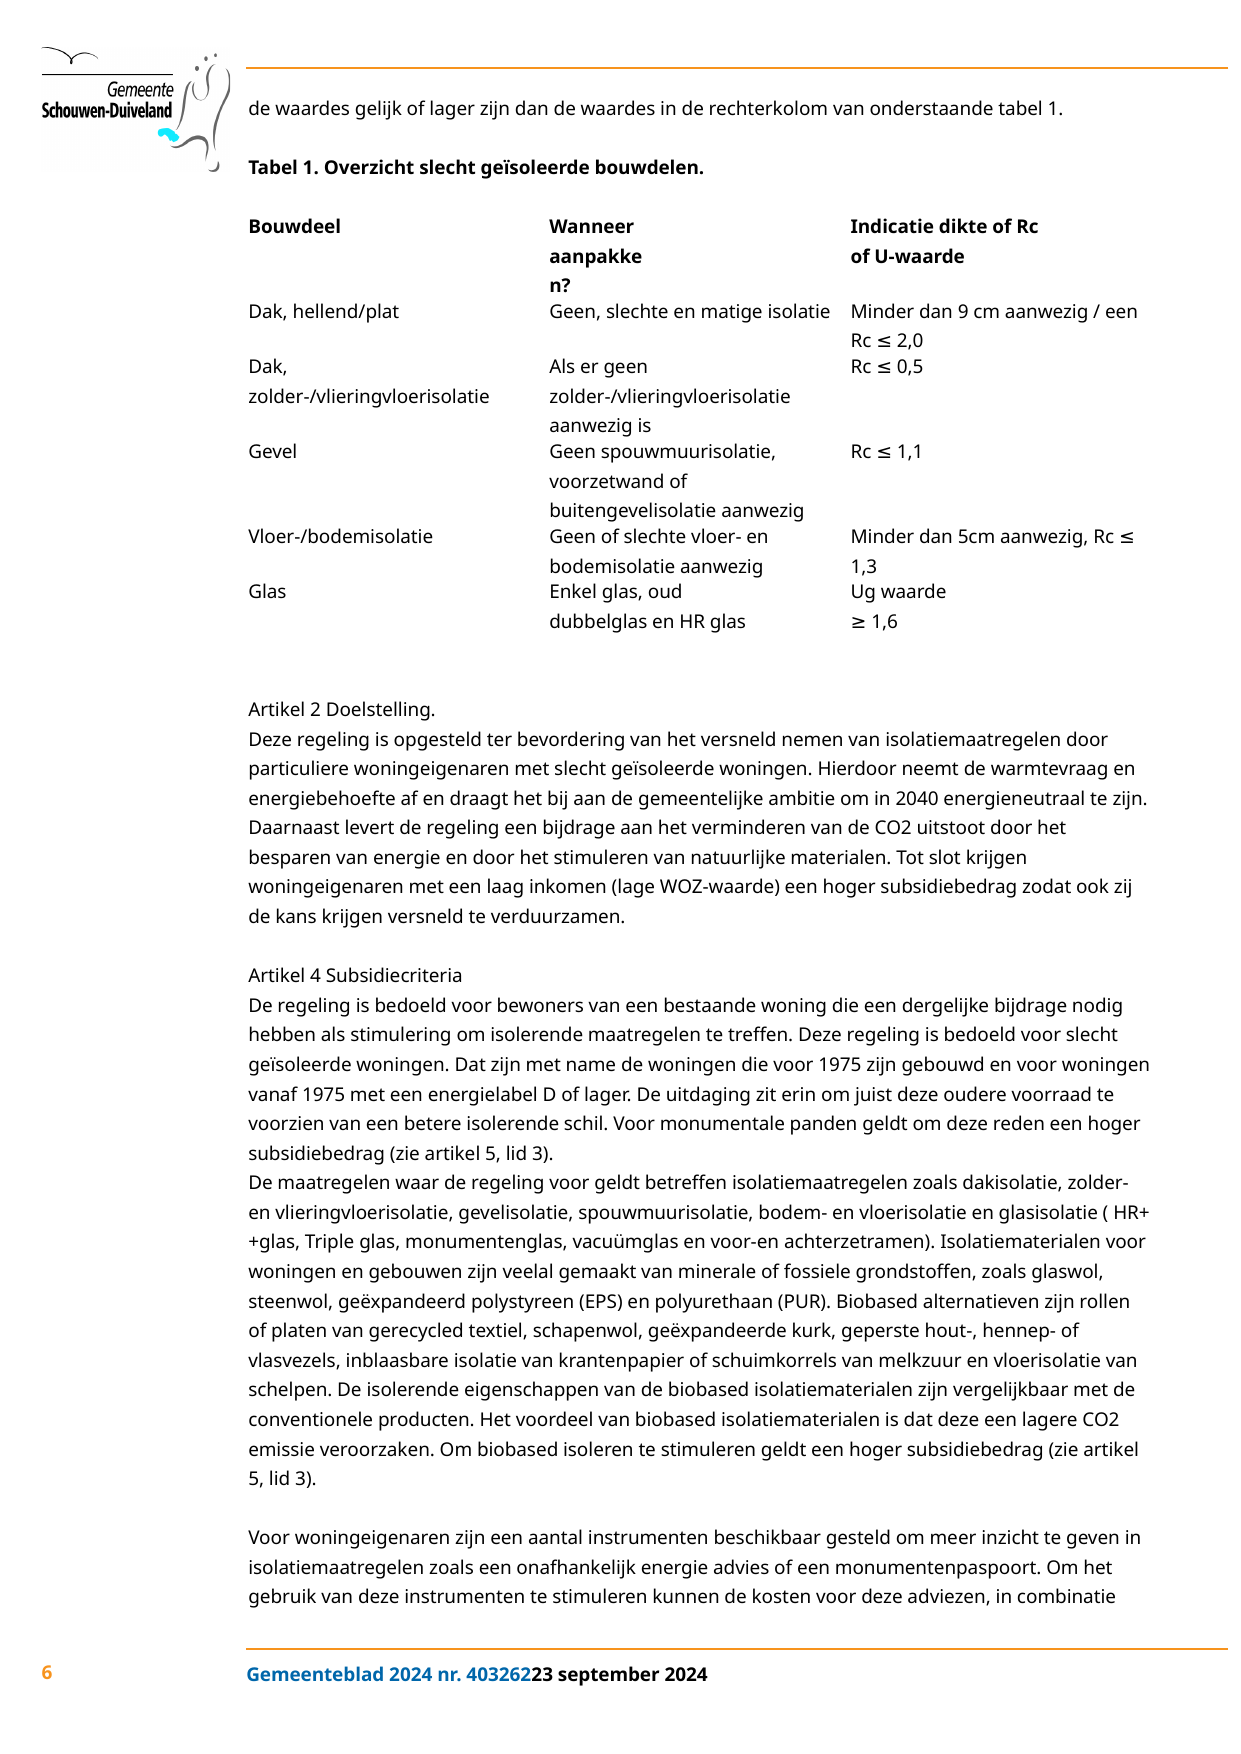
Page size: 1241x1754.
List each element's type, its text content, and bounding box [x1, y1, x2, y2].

text Artikel 2 Doelstelling. [248, 696, 1152, 722]
table_header Indicatie dikte of Rc of U-waarde [850, 213, 1051, 298]
table_header Wanneer aanpakken? [549, 213, 649, 298]
table_cell Dak, hellend/plat [248, 298, 549, 353]
text De regeling is bedoeld voor bewoners van een bestaande woning die een dergelijke bijdrage nodig hebben als stimulering om isolerende maatregelen te treffen. Deze regeling is bedoeld voor slecht geïsoleerde woningen. Dat zijn met name de woningen die voor 1975 zijn gebouwd en voor woningen vanaf 1975 met een energielabel D of lager. De uitdaging zit erin om juist deze oudere voorraad te voorzien van een betere isolerende schil. Voor monumentale panden geldt om deze reden een hoger subsidiebedrag (zie artikel 5, lid 3). [248, 992, 1152, 1166]
table_cell Geen, slechte en matige isolatie [549, 298, 850, 353]
table_cell Minder dan 5cm aanwezig, Rc ≤ 1,3 [850, 523, 1152, 578]
table_header [650, 213, 850, 298]
table_header Bouwdeel [248, 213, 449, 298]
table_header [449, 213, 549, 298]
picture [41, 47, 231, 172]
table_cell [750, 579, 850, 634]
table_cell [951, 579, 1152, 634]
table_cell [348, 579, 549, 634]
text Deze regeling is opgesteld ter bevordering van het versneld nemen van isolatiemaatregelen door particuliere woningeigenaren met slecht geïsoleerde woningen. Hierdoor neemt de warmtevraag en energiebehoefte af en draagt het bij aan de gemeentelijke ambitie om in 2040 energieneutraal te zijn. Daarnaast levert de regeling een bijdrage aan het verminderen van de CO2 uitstoot door het besparen van energie en door het stimuleren van natuurlijke materialen. Tot slot krijgen woningeigenaren met een laag inkomen (lage WOZ-waarde) een hoger subsidiebedrag zodat ook zij de kans krijgen versneld te verduurzamen. [248, 726, 1152, 929]
text Tabel 1. Overzicht slecht geïsoleerde bouwdelen. [248, 154, 1152, 180]
table_cell Rc ≤ 0,5 [850, 354, 1152, 438]
table_cell Minder dan 9 cm aanwezig / een Rc ≤ 2,0 [850, 298, 1152, 353]
table_cell Geen spouwmuurisolatie, voorzetwand of buitengevelisolatie aanwezig [549, 438, 850, 523]
text De maatregelen waar de regeling voor geldt betreffen isolatiemaatregelen zoals dakisolatie, zolder- en vlieringvloerisolatie, gevelisolatie, spouwmuurisolatie, bodem- en vloerisolatie en glasisolatie ( HR++glas, Triple glas, monumentenglas, vacuümglas en voor-en achterzetramen). Isolatiematerialen voor woningen en gebouwen zijn veelal gemaakt van minerale of fossiele grondstoffen, zoals glaswol, steenwol, geëxpandeerd polystyreen (EPS) en polyurethaan (PUR). Biobased alternatieven zijn rollen of platen van gerecycled textiel, schapenwol, geëxpandeerde kurk, geperste hout-, hennep- of vlasvezels, inblaasbare isolatie van krantenpapier of schuimkorrels van melkzuur en vloerisolatie van schelpen. De isolerende eigenschappen van de biobased isolatiematerialen zijn vergelijkbaar met de conventionele producten. Het voordeel van biobased isolatiematerialen is dat deze een lagere CO2 emissie veroorzaken. Om biobased isoleren te stimuleren geldt een hoger subsidiebedrag (zie artikel 5, lid 3). [248, 1169, 1152, 1491]
text Artikel 4 Subsidiecriteria [248, 962, 1152, 988]
table_cell Rc ≤ 1,1 [850, 438, 1152, 523]
table_cell Dak, zolder-/vlieringvloerisolatie [248, 354, 549, 438]
table_cell Ug waarde ≥ 1,6 [850, 579, 951, 634]
table_cell Gevel [248, 438, 549, 523]
table_cell Glas [248, 579, 348, 634]
text de waardes gelijk of lager zijn dan de waardes in de rechterkolom van onderstaande tabel 1. [248, 95, 1152, 121]
table_cell Geen of slechte vloer- en bodemisolatie aanwezig [549, 523, 850, 578]
table_cell Als er geen zolder-/vlieringvloerisolatie aanwezig is [549, 354, 850, 438]
table_cell Vloer-/bodemisolatie [248, 523, 549, 578]
text Voor woningeigenaren zijn een aantal instrumenten beschikbaar gesteld om meer inzicht te geven in isolatiemaatregelen zoals een onafhankelijk energie advies of een monumentenpaspoort. Om het gebruik van deze instrumenten te stimuleren kunnen de kosten voor deze adviezen, in combinatie [248, 1524, 1152, 1609]
table_header [1051, 213, 1152, 298]
table_cell Enkel glas, oud dubbelglas en HR glas [549, 579, 750, 634]
